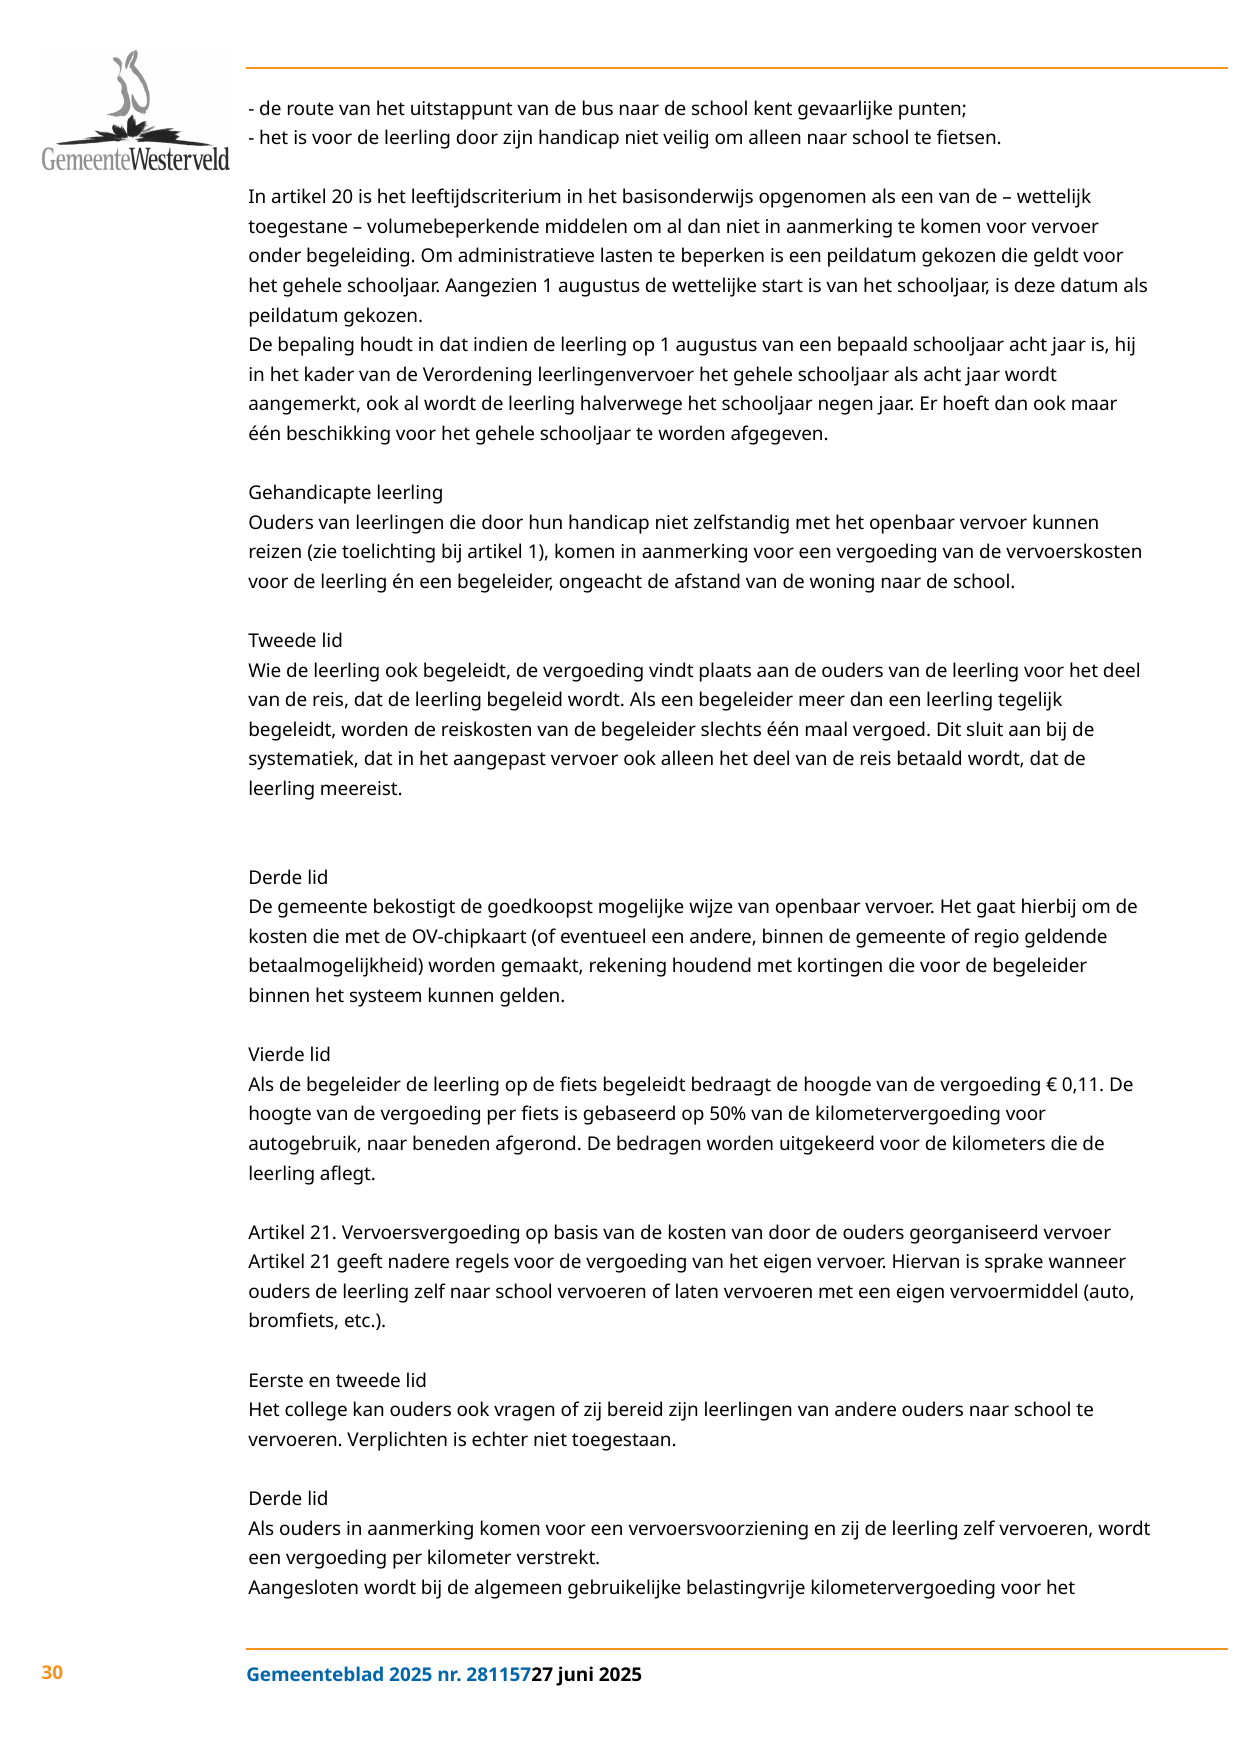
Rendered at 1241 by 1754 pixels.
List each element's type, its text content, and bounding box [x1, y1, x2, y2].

text - het is voor de leerling door zijn handicap niet veilig om alleen naar school te fietsen. [248, 124, 1152, 150]
text Derde lid [248, 1485, 1152, 1511]
text Als de begeleider de leerling op de fiets begeleidt bedraagt de hoogde van de vergoeding € 0,11. De hoogte van de vergoeding per fiets is gebaseerd op 50% van de kilometervergoeding voor autogebruik, naar beneden afgerond. De bedragen worden uitgekeerd voor de kilometers die de leerling aflegt. [248, 1071, 1152, 1186]
text Wie de leerling ook begeleidt, de vergoeding vindt plaats aan de ouders van de leerling voor het deel van de reis, dat de leerling begeleid wordt. Als een begeleider meer dan een leerling tegelijk begeleidt, worden de reiskosten van de begeleider slechts één maal vergoed. Dit sluit aan bij de systematiek, dat in het aangepast vervoer ook alleen het deel van de reis betaald wordt, dat de leerling meereist. [248, 657, 1152, 801]
text Aangesloten wordt bij de algemeen gebruikelijke belastingvrije kilometervergoeding voor het [248, 1574, 1152, 1600]
text Derde lid [248, 864, 1152, 890]
text Ouders van leerlingen die door hun handicap niet zelfstandig met het openbaar vervoer kunnen reizen (zie toelichting bij artikel 1), komen in aanmerking voor een vergoeding van de vervoerskosten voor de leerling én een begeleider, ongeacht de afstand van de woning naar de school. [248, 509, 1152, 594]
text Eerste en tweede lid [248, 1367, 1152, 1393]
text De gemeente bekostigt de goedkoopst mogelijke wijze van openbaar vervoer. Het gaat hierbij om de kosten die met de OV-chipkaart (of eventueel een andere, binnen de gemeente of regio geldende betaalmogelijkheid) worden gemaakt, rekening houdend met kortingen die voor de begeleider binnen het systeem kunnen gelden. [248, 893, 1152, 1008]
text De bepaling houdt in dat indien de leerling op 1 augustus van een bepaald schooljaar acht jaar is, hij in het kader van de Verordening leerlingenvervoer het gehele schooljaar als acht jaar wordt aangemerkt, ook al wordt de leerling halverwege het schooljaar negen jaar. Er hoeft dan ook maar één beschikking voor het gehele schooljaar te worden afgegeven. [248, 331, 1152, 446]
text In artikel 20 is het leeftijdscriterium in het basisonderwijs opgenomen als een van de – wettelijk toegestane – volumebeperkende middelen om al dan niet in aanmerking te komen voor vervoer onder begeleiding. Om administratieve lasten te beperken is een peildatum gekozen die geldt voor het gehele schooljaar. Aangezien 1 augustus de wettelijke start is van het schooljaar, is deze datum als peildatum gekozen. [248, 183, 1152, 328]
text Gehandicapte leerling [248, 479, 1152, 505]
text Artikel 21. Vervoersvergoeding op basis van de kosten van door de ouders georganiseerd vervoer [248, 1219, 1152, 1245]
text Het college kan ouders ook vragen of zij bereid zijn leerlingen van andere ouders naar school te vervoeren. Verplichten is echter niet toegestaan. [248, 1396, 1152, 1452]
text - de route van het uitstappunt van de bus naar de school kent gevaarlijke punten; [248, 95, 1152, 121]
text Artikel 21 geeft nadere regels voor de vergoeding van het eigen vervoer. Hiervan is sprake wanneer ouders de leerling zelf naar school vervoeren of laten vervoeren met een eigen vervoermiddel (auto, bromfiets, etc.). [248, 1248, 1152, 1333]
text Vierde lid [248, 1041, 1152, 1067]
text Tweede lid [248, 627, 1152, 653]
picture [41, 47, 231, 172]
text Als ouders in aanmerking komen voor een vervoersvoorziening en zij de leerling zelf vervoeren, wordt een vergoeding per kilometer verstrekt. [248, 1515, 1152, 1570]
